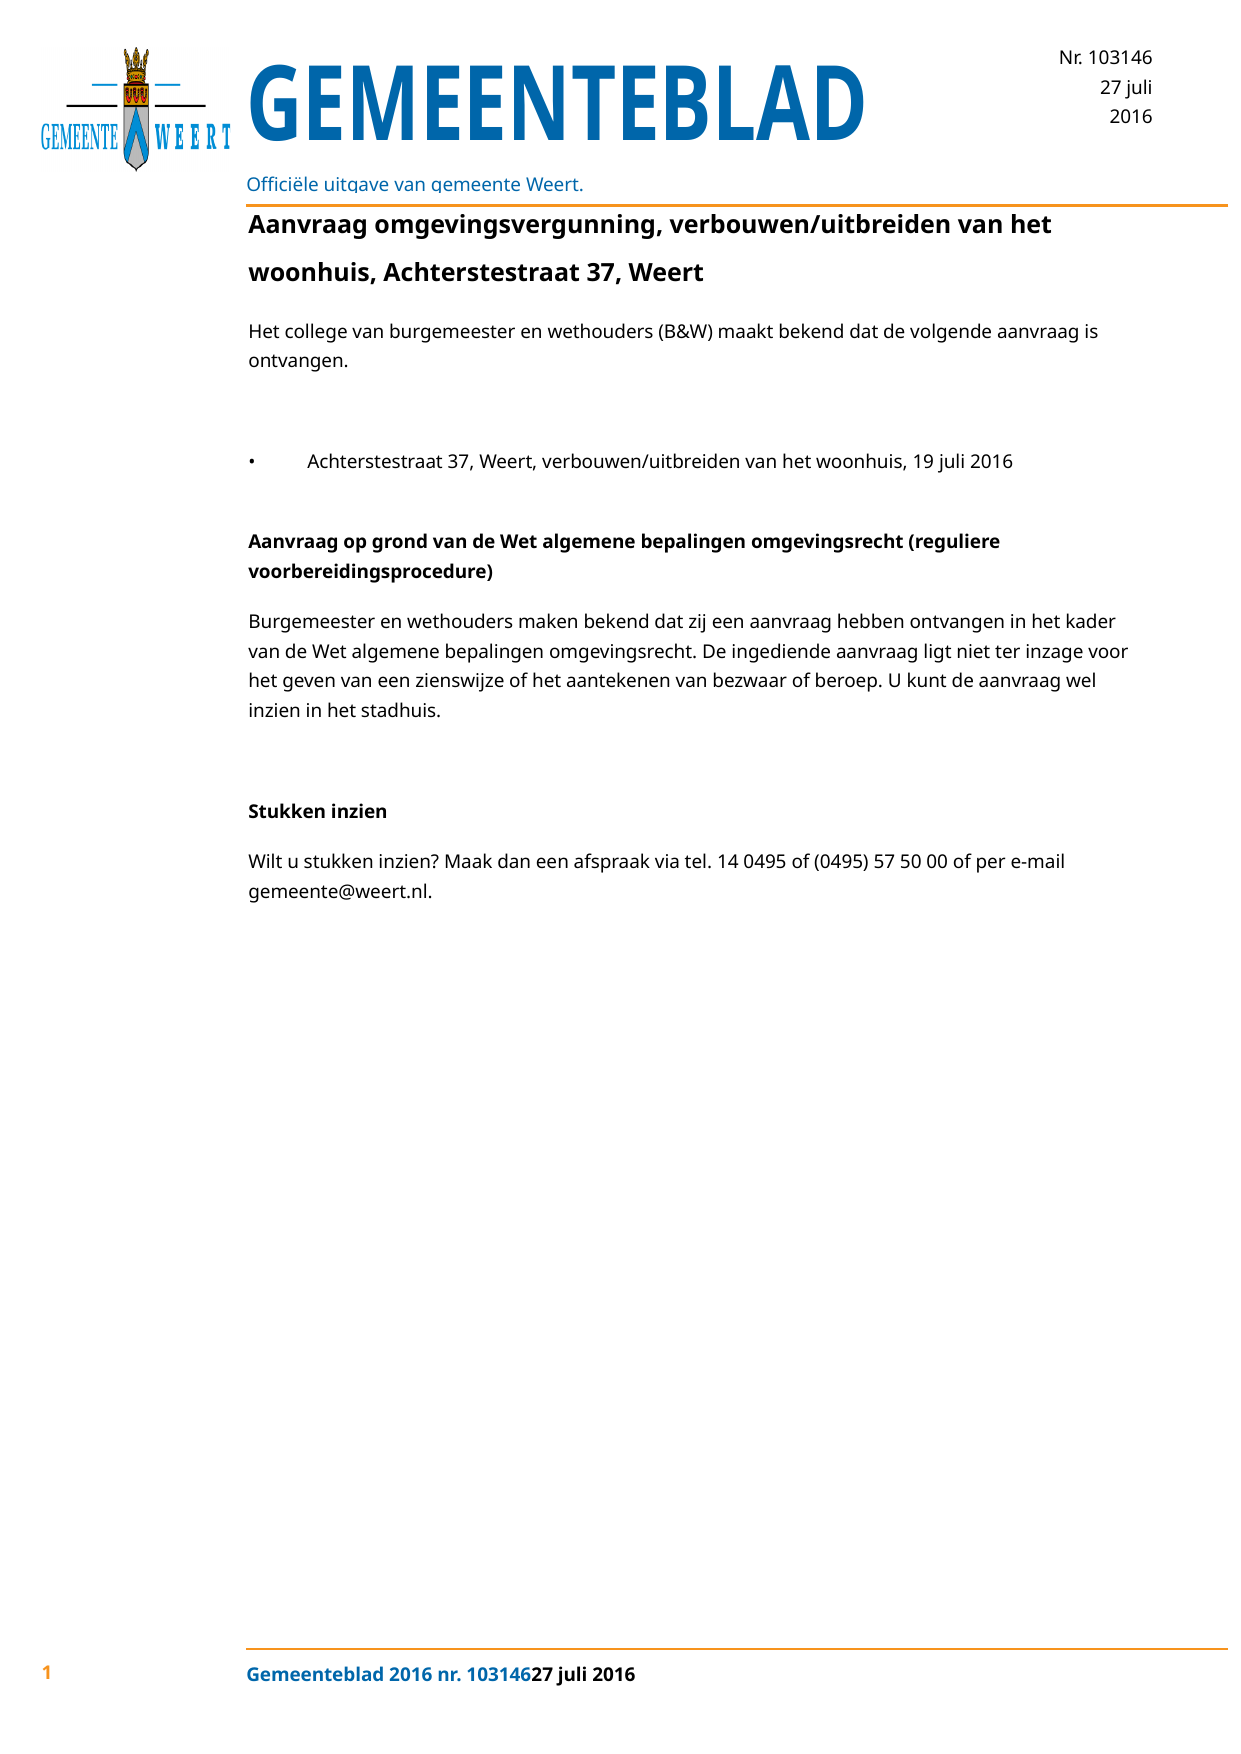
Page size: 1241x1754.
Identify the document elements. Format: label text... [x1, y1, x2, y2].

text Stukken inzien [248, 798, 1152, 824]
text Burgemeester en wethouders maken bekend dat zij een aanvraag hebben ontvangen in het kader van de Wet algemene bepalingen omgevingsrecht. De ingediende aanvraag ligt niet ter inzage voor het geven van een zienswijze of het aantekenen van bezwaar of beroep. U kunt de aanvraag wel inzien in het stadhuis. [248, 608, 1152, 723]
text Aanvraag omgevingsvergunning, verbouwen/uitbreiden van het woonhuis, Achterstestraat 37, Weert [248, 207, 1152, 288]
text Wilt u stukken inzien? Maak dan een afspraak via tel. 14 0495 of (0495) 57 50 00 of per e-mail gemeente@weert.nl. [248, 848, 1152, 904]
text Aanvraag op grond van de Wet algemene bepalingen omgevingsrecht (reguliere voorbereidingsprocedure) [248, 528, 1152, 584]
text Het college van burgemeester en wethouders (B&W) maakt bekend dat de volgende aanvraag is ontvangen. [248, 318, 1152, 373]
picture [41, 47, 231, 172]
list Achterstestraat 37, Weert, verbouwen/uitbreiden van het woonhuis, 19 juli 2016 [248, 448, 1152, 474]
